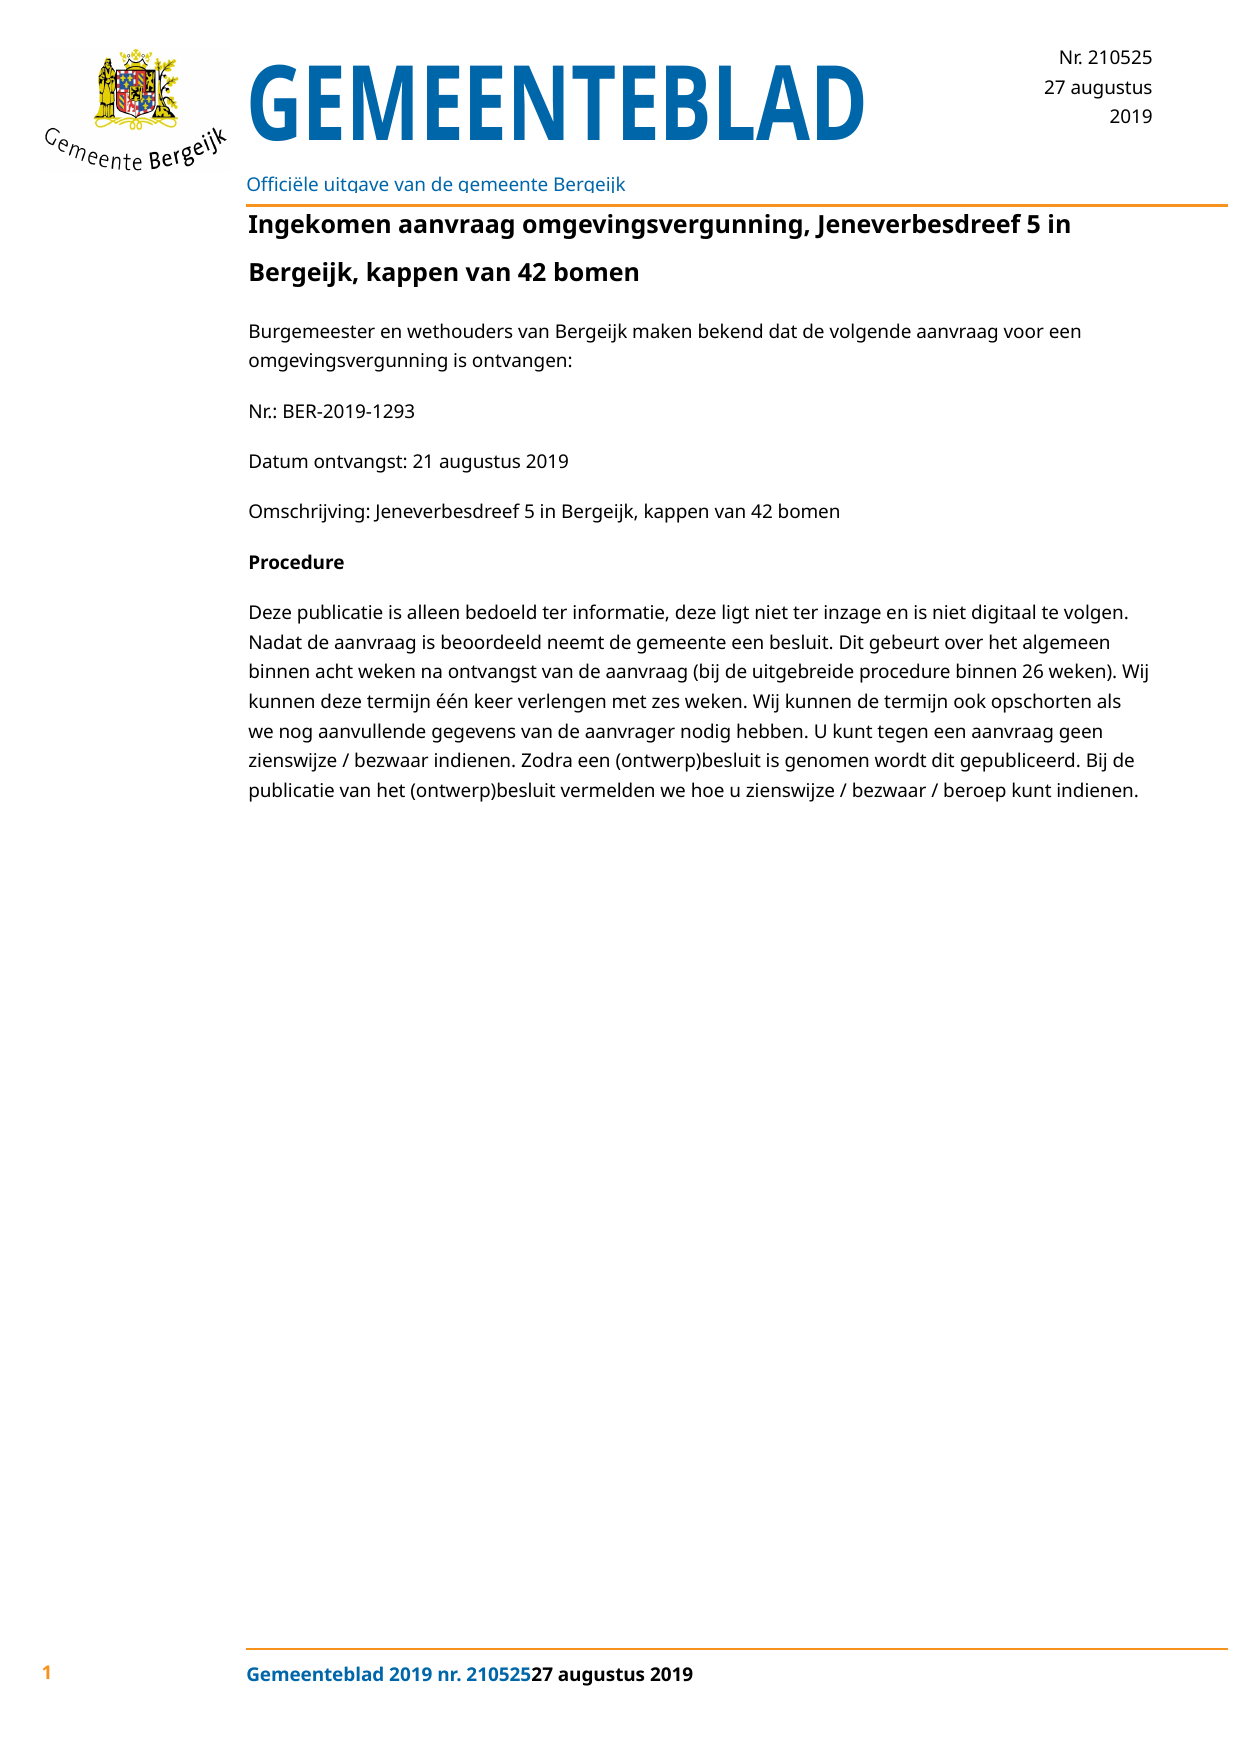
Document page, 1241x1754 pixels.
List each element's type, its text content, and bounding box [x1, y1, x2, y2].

text Deze publicatie is alleen bedoeld ter informatie, deze ligt niet ter inzage en is niet digitaal te volgen. Nadat de aanvraag is beoordeeld neemt de gemeente een besluit. Dit gebeurt over het algemeen binnen acht weken na ontvangst van de aanvraag (bij de uitgebreide procedure binnen 26 weken). Wij kunnen deze termijn één keer verlengen met zes weken. Wij kunnen de termijn ook opschorten als we nog aanvullende gegevens van de aanvrager nodig hebben. U kunt tegen een aanvraag geen zienswijze / bezwaar indienen. Zodra een (ontwerp)besluit is genomen wordt dit gepubliceerd. Bij de publicatie van het (ontwerp)besluit vermelden we hoe u zienswijze / bezwaar / beroep kunt indienen. [248, 599, 1152, 803]
text Datum ontvangst: 21 augustus 2019 [248, 448, 1152, 474]
text Ingekomen aanvraag omgevingsvergunning, Jeneverbesdreef 5 in Bergeijk, kappen van 42 bomen [248, 207, 1152, 288]
text Nr.: BER-2019-1293 [248, 398, 1152, 424]
picture [41, 47, 231, 172]
text Omschrijving: Jeneverbesdreef 5 in Bergeijk, kappen van 42 bomen [248, 499, 1152, 524]
text Burgemeester en wethouders van Bergeijk maken bekend dat de volgende aanvraag voor een omgevingsvergunning is ontvangen: [248, 318, 1152, 373]
text Procedure [248, 549, 1152, 575]
